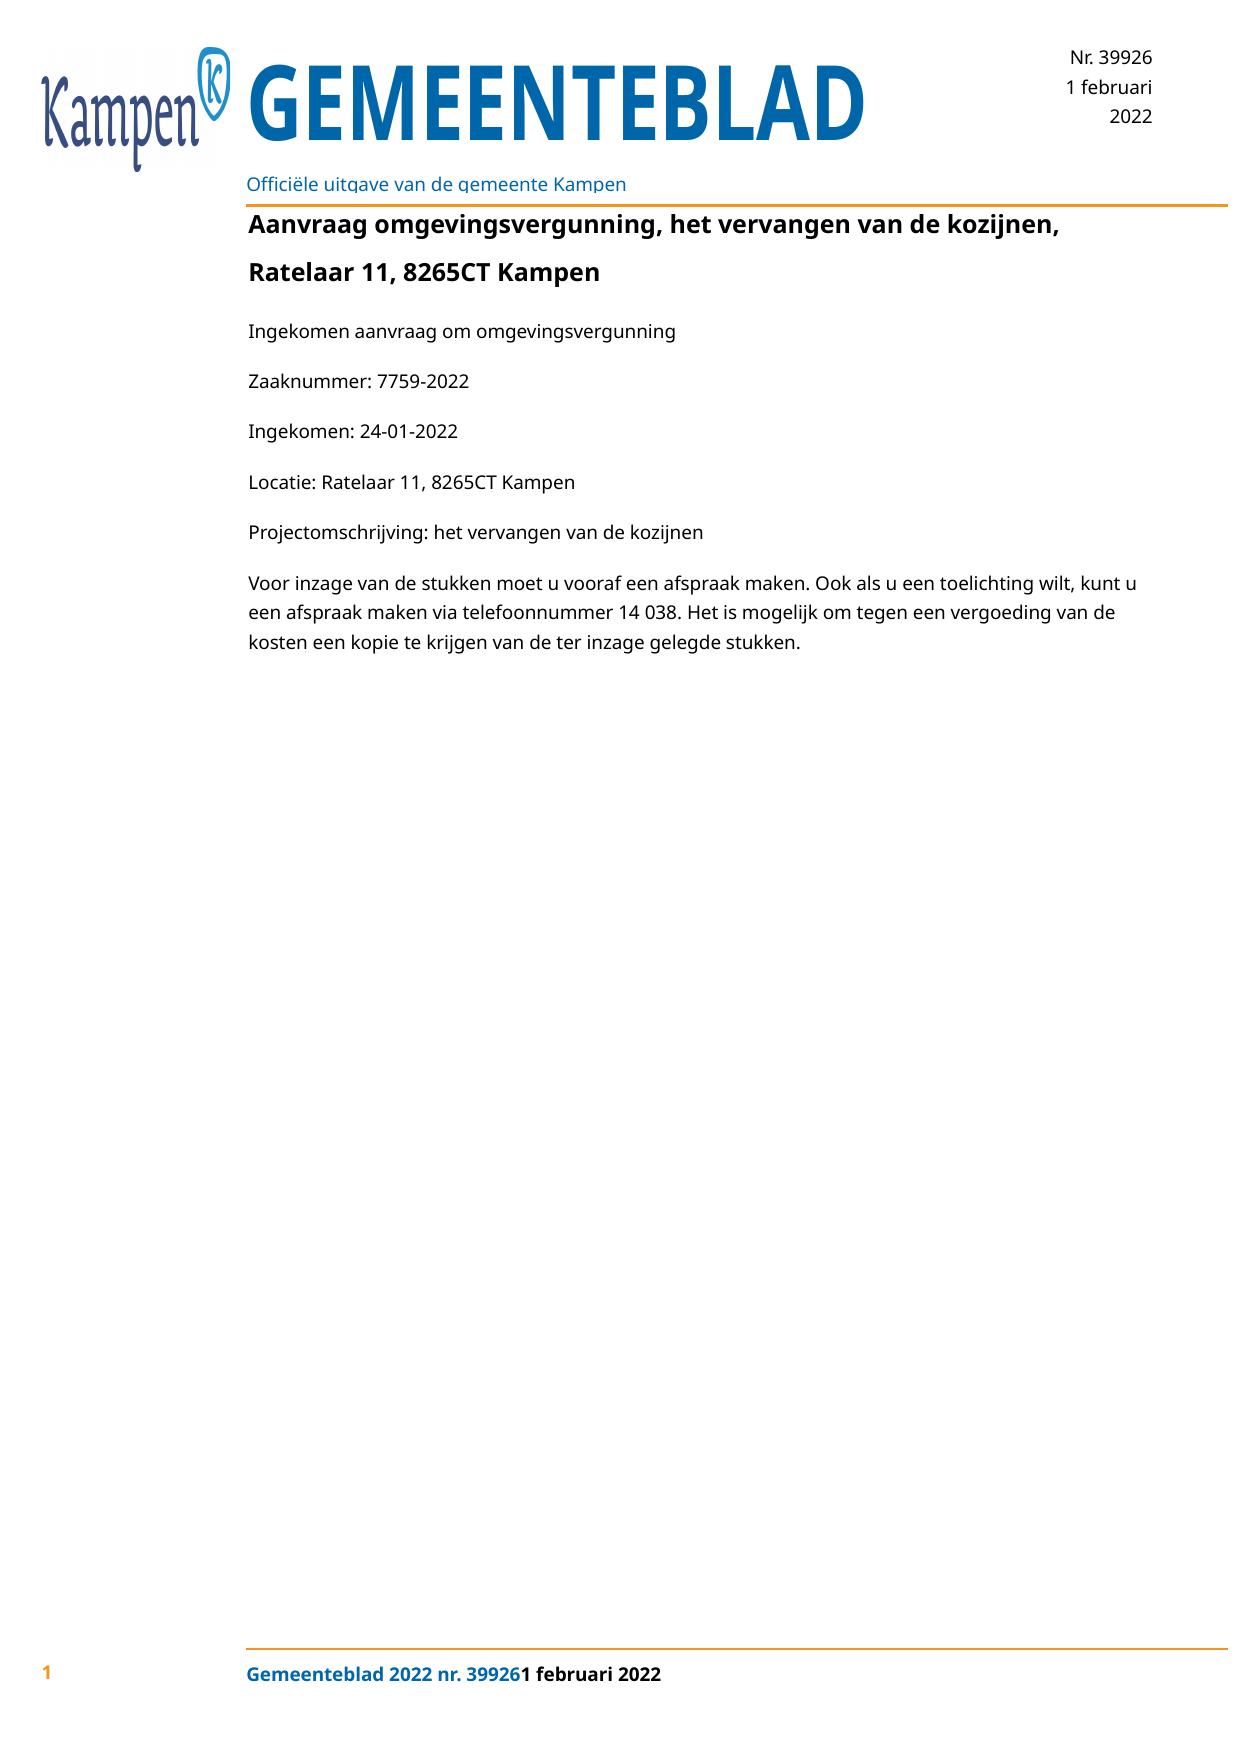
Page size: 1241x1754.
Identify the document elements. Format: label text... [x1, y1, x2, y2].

text Locatie: Ratelaar 11, 8265CT Kampen [248, 469, 1152, 495]
text Projectomschrijving: het vervangen van de kozijnen [248, 519, 1152, 545]
text Ingekomen: 24-01-2022 [248, 419, 1152, 444]
text Aanvraag omgevingsvergunning, het vervangen van de kozijnen, Ratelaar 11, 8265CT Kampen [248, 207, 1152, 288]
text Ingekomen aanvraag om omgevingsvergunning [248, 318, 1152, 344]
text Voor inzage van de stukken moet u vooraf een afspraak maken. Ook als u een toelichting wilt, kunt u een afspraak maken via telefoonnummer 14 038. Het is mogelijk om tegen een vergoeding van de kosten een kopie te krijgen van de ter inzage gelegde stukken. [248, 570, 1152, 655]
picture [41, 47, 231, 172]
text Zaaknummer: 7759-2022 [248, 368, 1152, 394]
